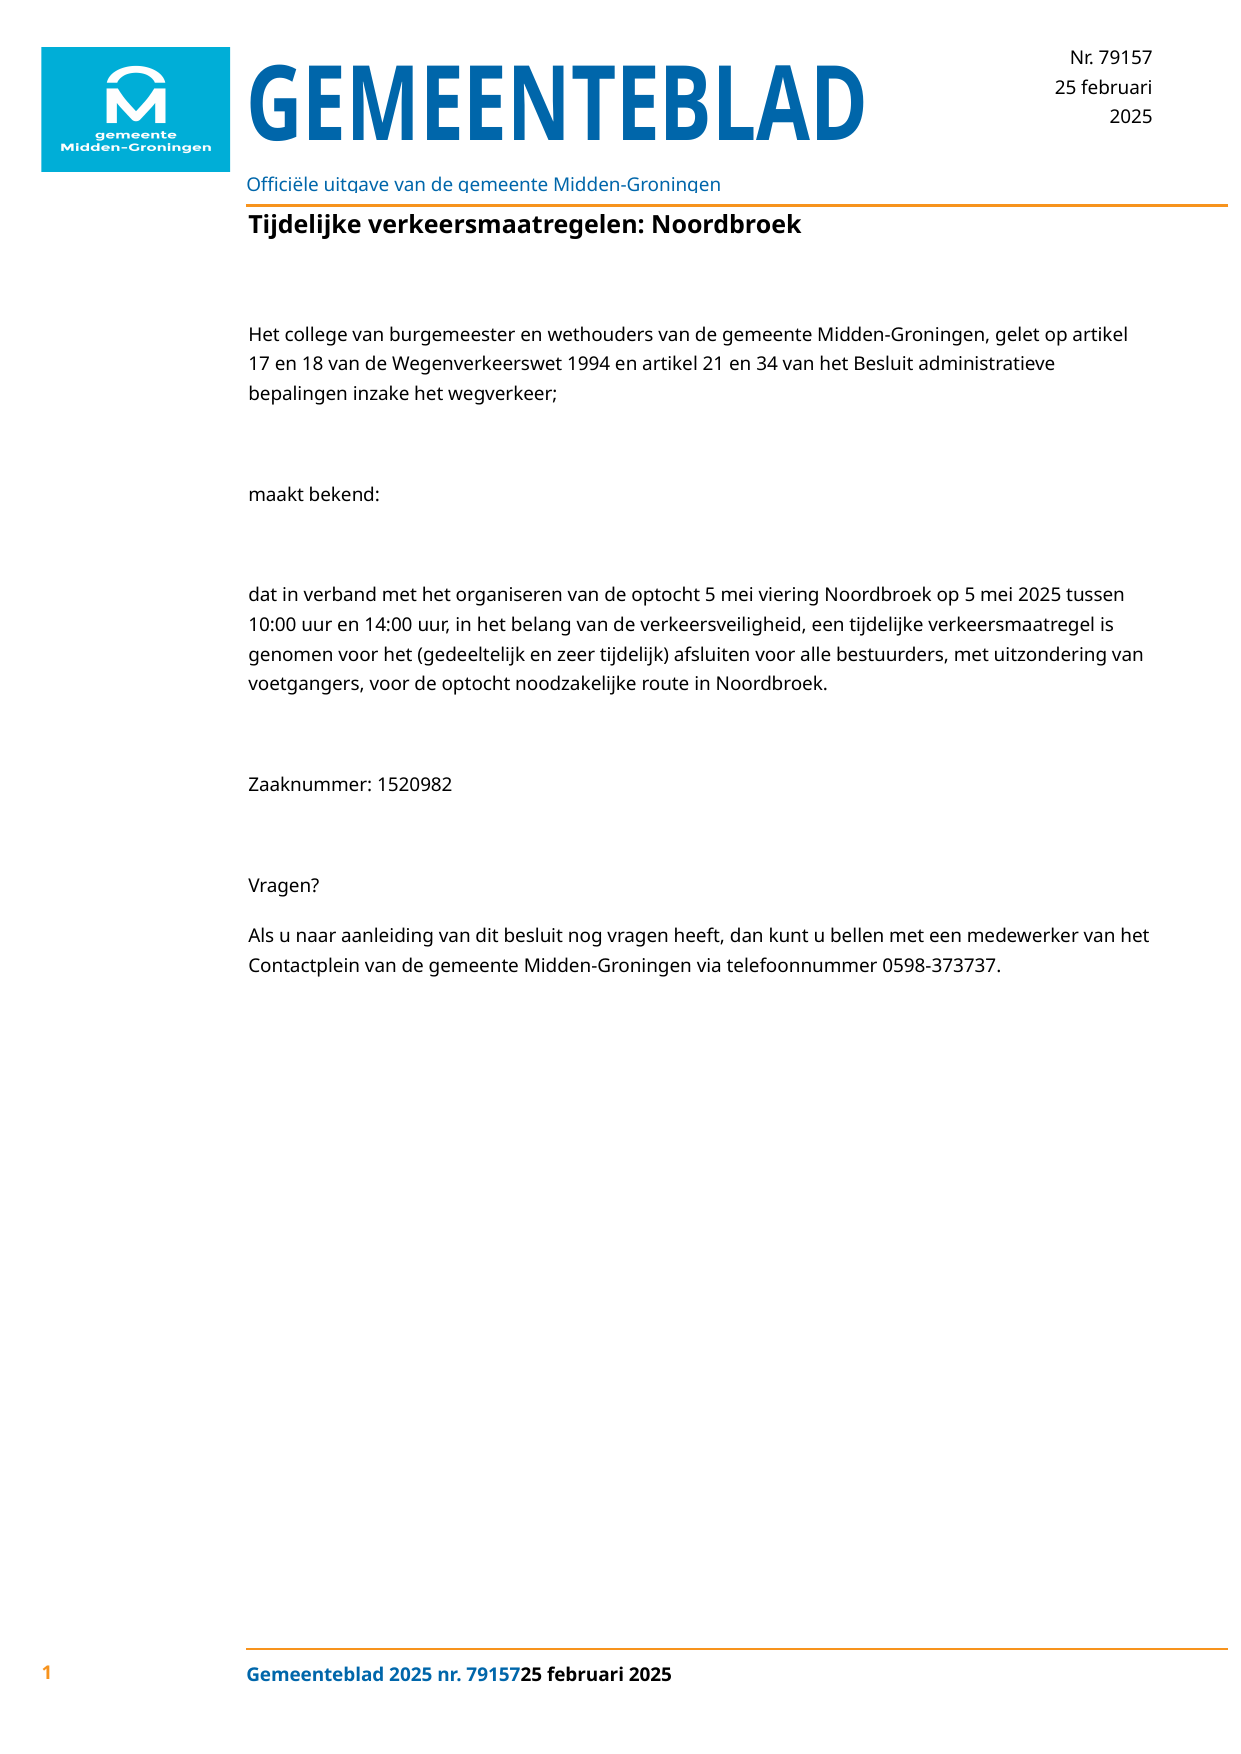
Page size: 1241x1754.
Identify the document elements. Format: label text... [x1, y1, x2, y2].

picture [107, 89, 165, 122]
text Zaaknummer: 1520982 [248, 771, 1152, 797]
text maakt bekend: [248, 481, 1152, 506]
text Het college van burgemeester en wethouders van de gemeente Midden-Groningen, gelet op artikel 17 en 18 van de Wegenverkeerswet 1994 en artikel 21 en 34 van het Besluit administratieve bepalingen inzake het wegverkeer; [248, 321, 1152, 406]
text Tijdelijke verkeersmaatregelen: Noordbroek [248, 207, 1152, 241]
text Als u naar aanleiding van dit besluit nog vragen heeft, dan kunt u bellen met een medewerker van het Contactplein van de gemeente Midden-Groningen via telefoonnummer 0598-373737. [248, 922, 1152, 978]
picture [184, 146, 190, 153]
text Vragen? [248, 872, 1152, 898]
text dat in verband met het organiseren van de optocht 5 mei viering Noordbroek op 5 mei 2025 tussen 10:00 uur en 14:00 uur, in het belang van de verkeersveiligheid, een tijdelijke verkeersmaatregel is genomen voor het (gedeeltelijk en zeer tijdelijk) afsluiten voor alle bestuurders, met uitzondering van voetgangers, voor de optocht noodzakelijke route in Noordbroek. [248, 582, 1152, 696]
picture [108, 66, 164, 82]
